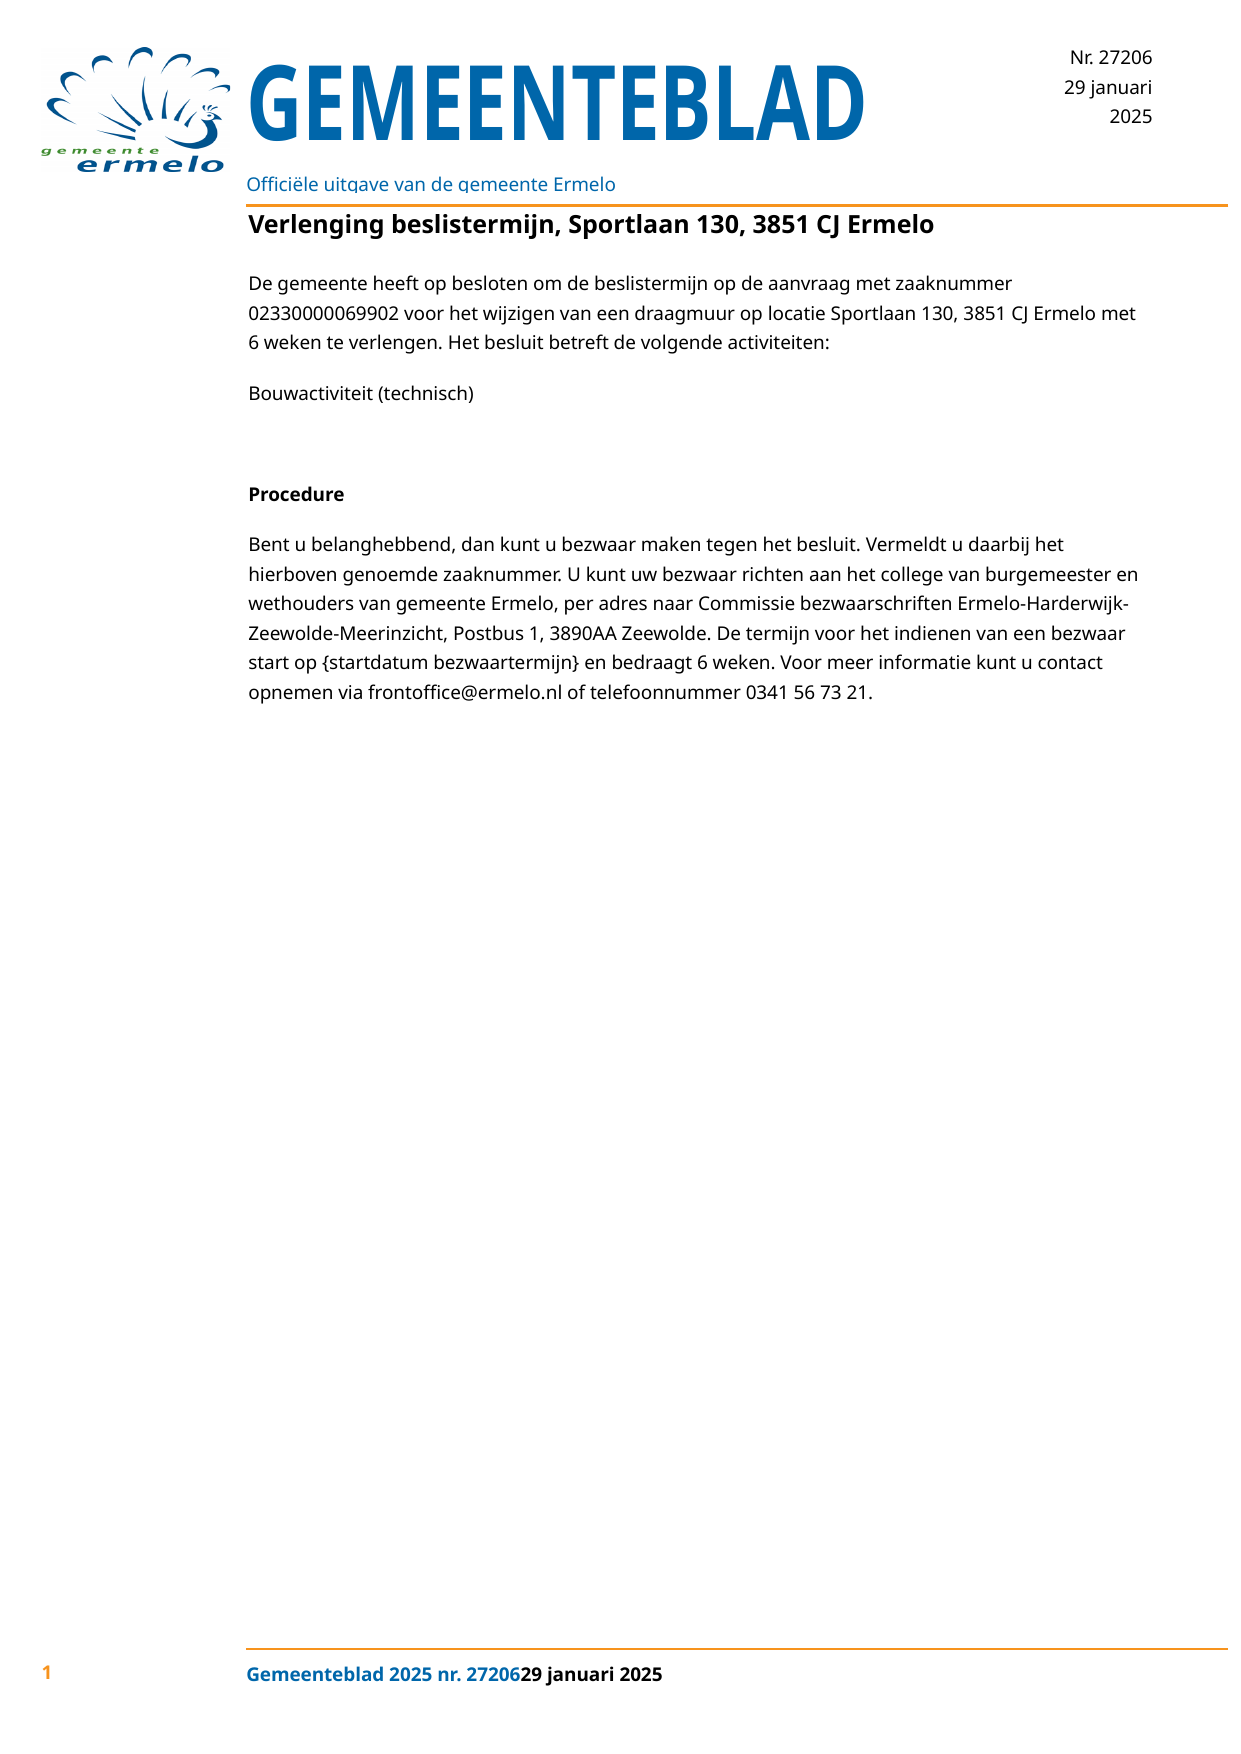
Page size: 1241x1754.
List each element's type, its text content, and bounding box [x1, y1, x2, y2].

picture [41, 47, 231, 172]
text Procedure [248, 481, 1152, 506]
text Bouwactiviteit (technisch) [248, 380, 1152, 406]
text Verlenging beslistermijn, Sportlaan 130, 3851 CJ Ermelo [248, 207, 1152, 241]
text Bent u belanghebbend, dan kunt u bezwaar maken tegen het besluit. Vermeldt u daarbij het hierboven genoemde zaaknummer. U kunt uw bezwaar richten aan het college van burgemeester en wethouders van gemeente Ermelo, per adres naar Commissie bezwaarschriften Ermelo-Harderwijk-Zeewolde-Meerinzicht, Postbus 1, 3890AA Zeewolde. De termijn voor het indienen van een bezwaar start op {startdatum bezwaartermijn} en bedraagt 6 weken. Voor meer informatie kunt u contact opnemen via frontoffice@ermelo.nl of telefoonnummer 0341 56 73 21. [248, 531, 1152, 705]
text De gemeente heeft op besloten om de beslistermijn op de aanvraag met zaaknummer 02330000069902 voor het wijzigen van een draagmuur op locatie Sportlaan 130, 3851 CJ Ermelo met 6 weken te verlengen. Het besluit betreft de volgende activiteiten: [248, 270, 1152, 355]
